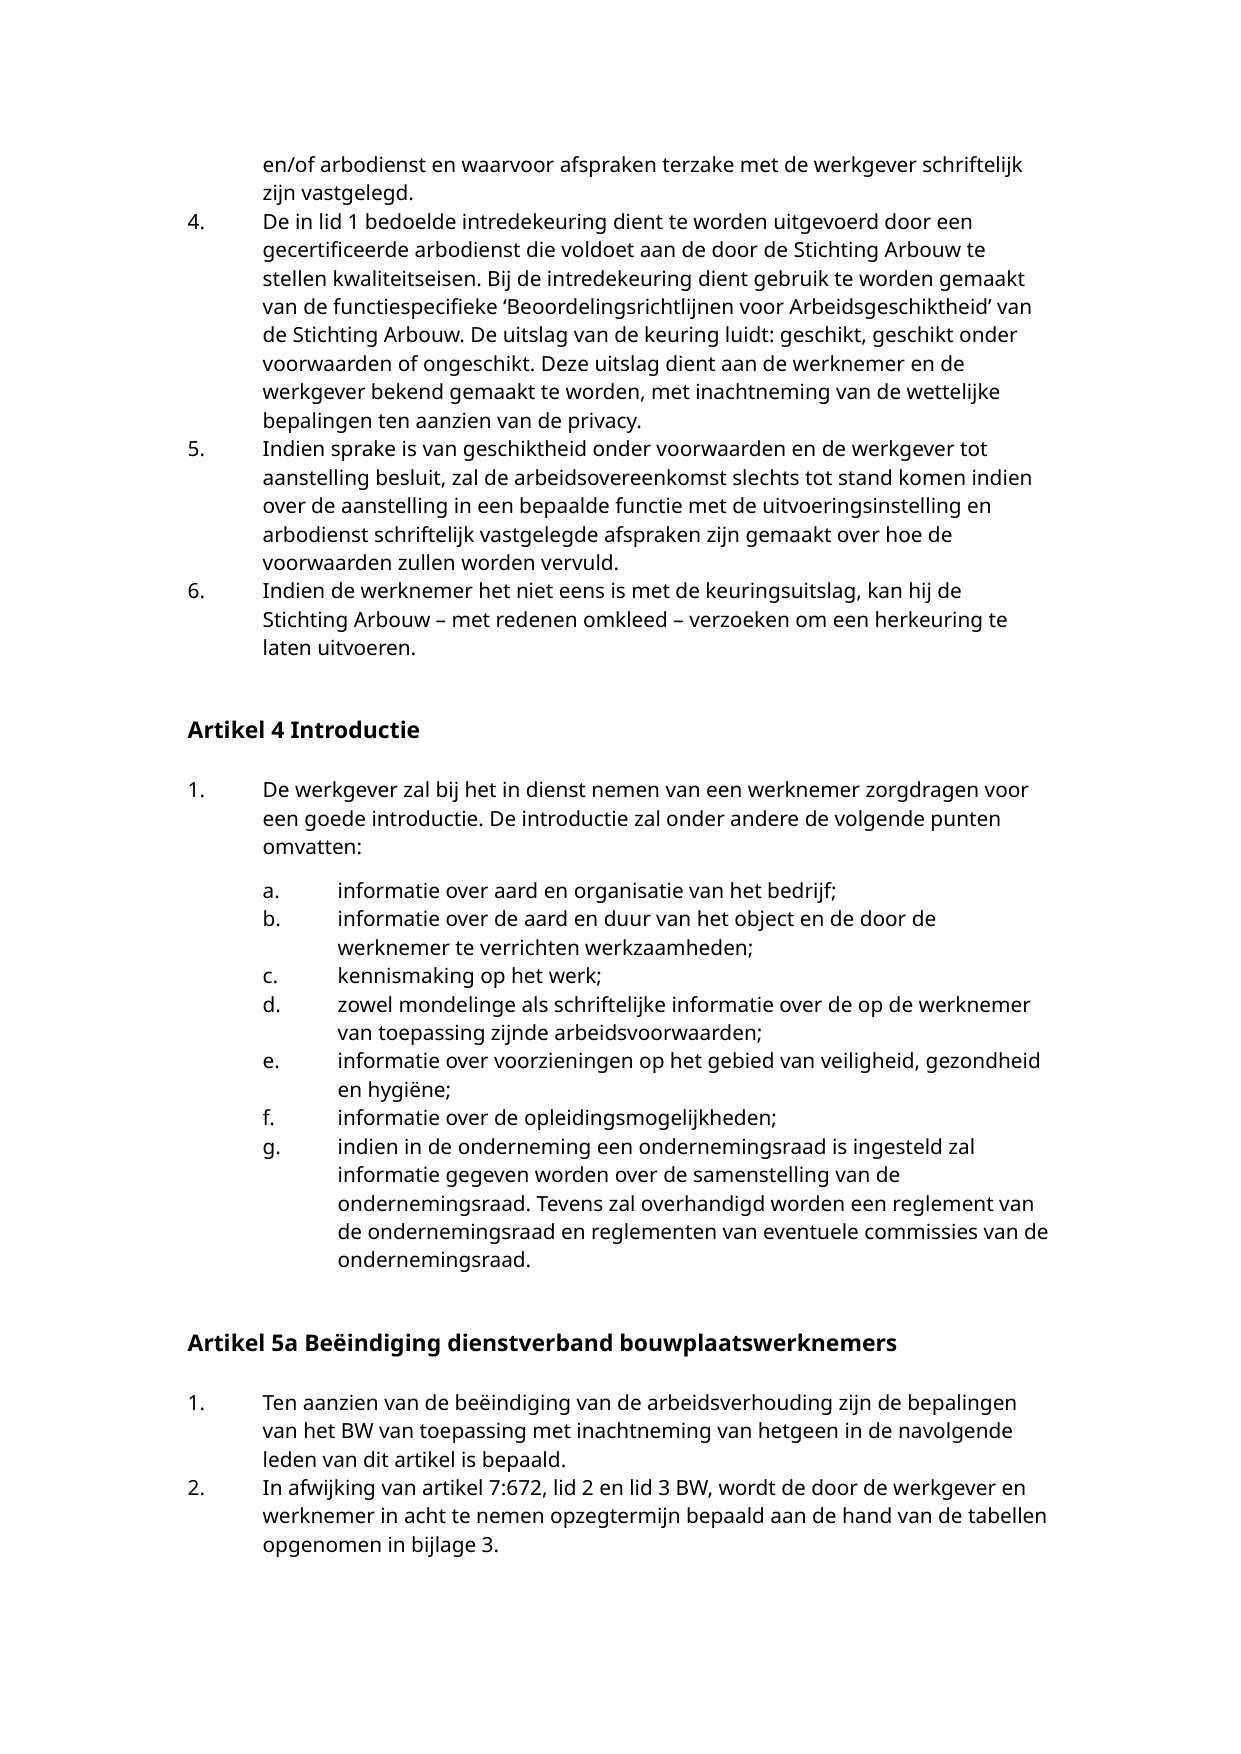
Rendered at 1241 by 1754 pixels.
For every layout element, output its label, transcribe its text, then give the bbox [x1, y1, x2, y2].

list informatie over de opleidingsmogelijkheden; [262, 1103, 1053, 1132]
list Ten aanzien van de beëindiging van de arbeidsverhouding zijn de bepalingen van het BW van toepassing met inachtneming van hetgeen in de navolgende leden van dit artikel is bepaald. [187, 1388, 1053, 1473]
list indien in de onderneming een ondernemingsraad is ingesteld zal informatie gegeven worden over de samenstelling van de ondernemingsraad. Tevens zal overhandigd worden een reglement van de ondernemingsraad en reglementen van eventuele commissies van de ondernemingsraad. [262, 1132, 1053, 1274]
list Indien de werknemer het niet eens is met de keuringsuitslag, kan hij de Stichting Arbouw – met redenen omkleed – verzoeken om een herkeuring te laten uitvoeren. [187, 577, 1053, 662]
list kennismaking op het werk; [262, 961, 1053, 990]
list zowel mondelinge als schriftelijke informatie over de op de werknemer van toepassing zijnde arbeidsvoorwaarden; [262, 990, 1053, 1047]
list De in lid 1 bedoelde intredekeuring dient te worden uitgevoerd door een gecertificeerde arbodienst die voldoet aan de door de Stichting Arbouw te stellen kwaliteitseisen. Bij de intredekeuring dient gebruik te worden gemaakt van de functiespecifieke ‘Beoordelingsrichtlijnen voor Arbeidsgeschiktheid’ van de Stichting Arbouw. De uitslag van de keuring luidt: geschikt, geschikt onder voorwaarden of ongeschikt. Deze uitslag dient aan de werknemer en de werkgever bekend gemaakt te worden, met inachtneming van de wettelijke bepalingen ten aanzien van de privacy. [187, 207, 1053, 434]
subtitle Artikel 5a Beëindiging dienstverband bouwplaatswerknemers [187, 1327, 1053, 1358]
list informatie over voorzieningen op het gebied van veiligheid, gezondheid en hygiëne; [262, 1047, 1053, 1103]
list en/of arbodienst en waarvoor afspraken terzake met de werkgever schriftelijk zijn vastgelegd. [187, 150, 1053, 207]
list informatie over aard en organisatie van het bedrijf; [262, 876, 1053, 904]
subtitle Artikel 4 Introductie [187, 714, 1053, 746]
list De werkgever zal bij het in dienst nemen van een werknemer zorgdragen voor een goede introductie. De introductie zal onder andere de volgende punten omvatten: [187, 776, 1053, 861]
list informatie over de aard en duur van het object en de door de werknemer te verrichten werkzaamheden; [262, 904, 1053, 961]
list In afwijking van artikel 7:672, lid 2 en lid 3 BW, wordt de door de werkgever en werknemer in acht te nemen opzegtermijn bepaald aan de hand van de tabellen opgenomen in bijlage 3. [187, 1473, 1053, 1558]
list Indien sprake is van geschiktheid onder voorwaarden en de werkgever tot aanstelling besluit, zal de arbeidsovereenkomst slechts tot stand komen indien over de aanstelling in een bepaalde functie met de uitvoeringsinstelling en arbodienst schriftelijk vastgelegde afspraken zijn gemaakt over hoe de voorwaarden zullen worden vervuld. [187, 434, 1053, 577]
